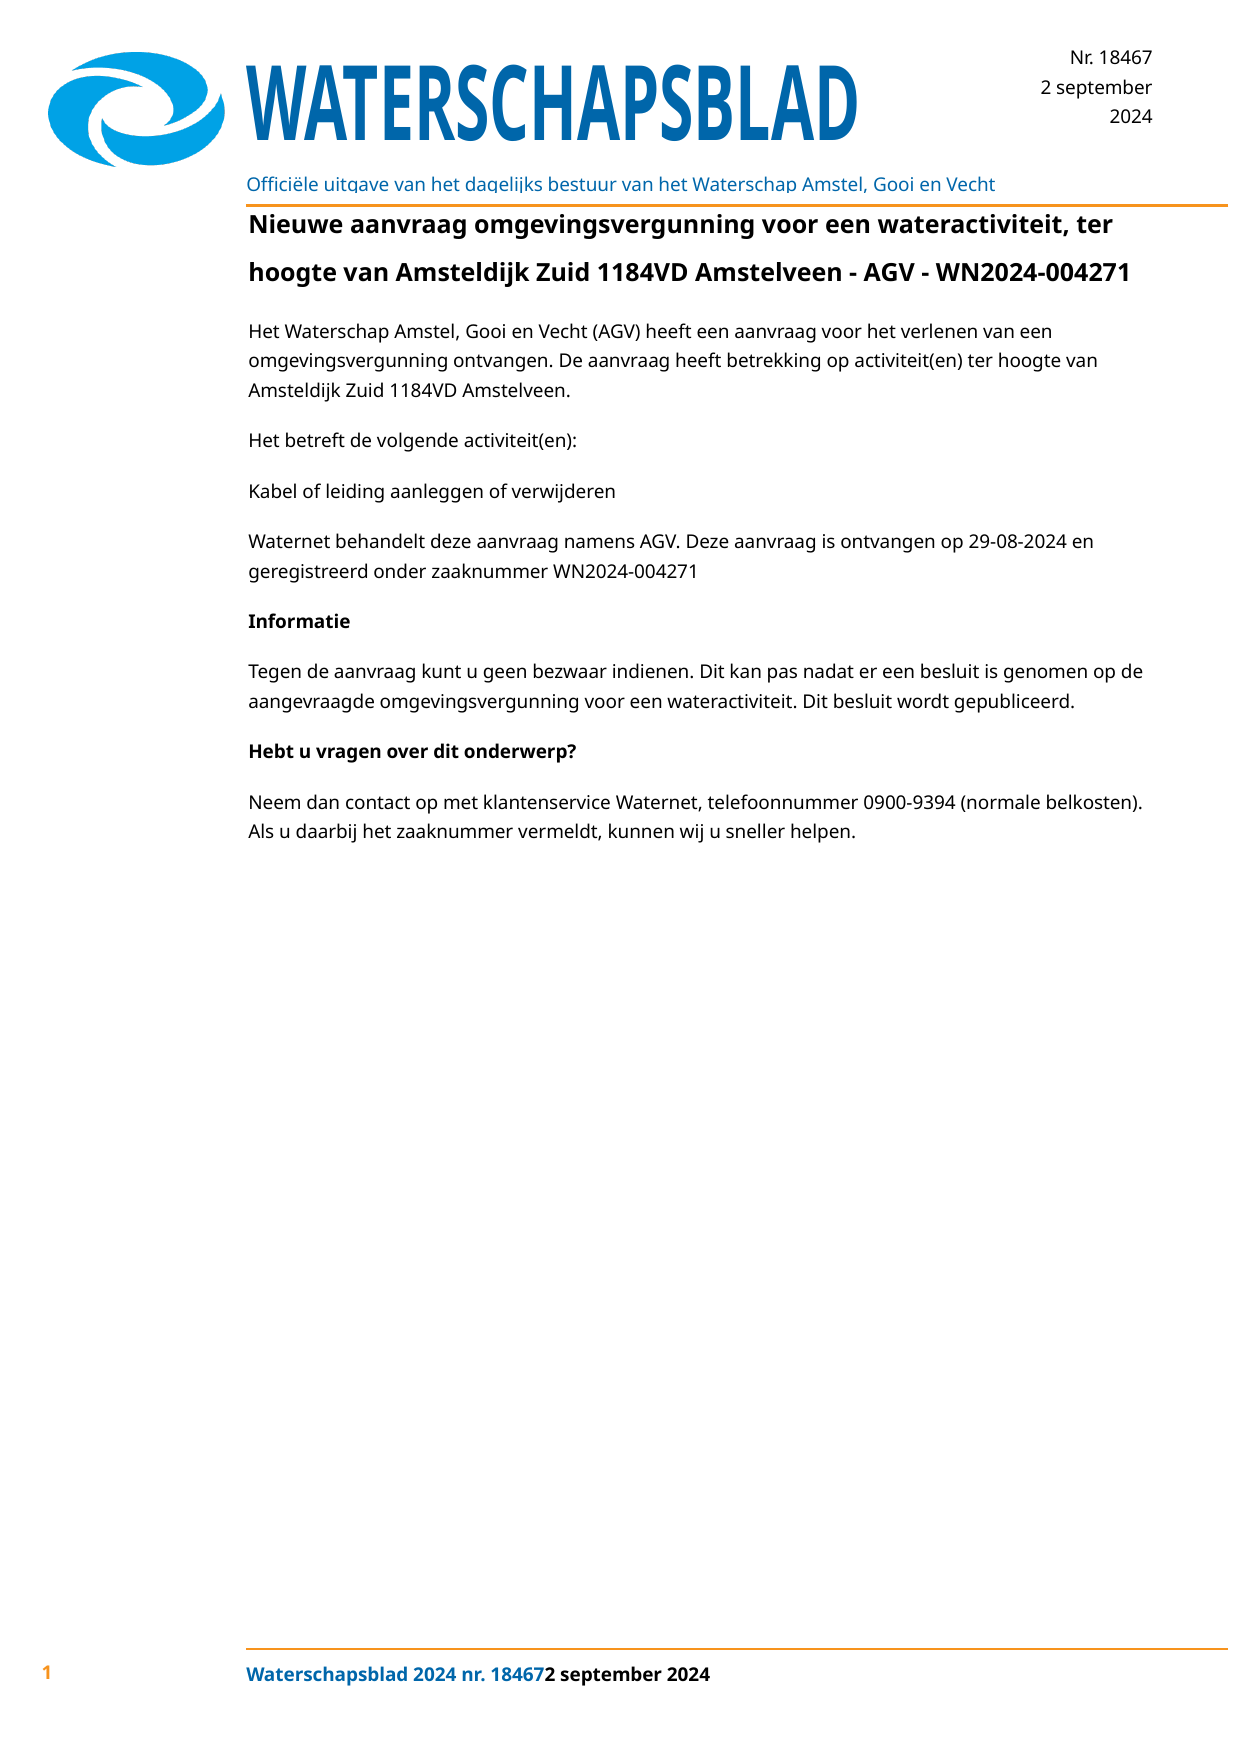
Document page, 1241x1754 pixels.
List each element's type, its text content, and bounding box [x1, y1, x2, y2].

text Hebt u vragen over dit onderwerp? [248, 739, 1152, 764]
text Nieuwe aanvraag omgevingsvergunning voor een wateractiviteit, ter hoogte van Amsteldijk Zuid 1184VD Amstelveen - AGV - WN2024-004271 [248, 207, 1152, 288]
text Het betreft de volgende activiteit(en): [248, 427, 1152, 453]
text Waternet behandelt deze aanvraag namens AGV. Deze aanvraag is ontvangen op 29-08-2024 en geregistreerd onder zaaknummer WN2024-004271 [248, 528, 1152, 584]
text Informatie [248, 608, 1152, 634]
text Neem dan contact op met klantenservice Waternet, telefoonnummer 0900-9394 (normale belkosten). Als u daarbij het zaaknummer vermeldt, kunnen wij u sneller helpen. [248, 789, 1152, 844]
text Tegen de aanvraag kunt u geen bezwaar indienen. Dit kan pas nadat er een besluit is genomen op de aangevraagde omgevingsvergunning voor een wateractiviteit. Dit besluit wordt gepubliceerd. [248, 659, 1152, 714]
picture [41, 47, 231, 172]
text Het Waterschap Amstel, Gooi en Vecht (AGV) heeft een aanvraag voor het verlenen van een omgevingsvergunning ontvangen. De aanvraag heeft betrekking op activiteit(en) ter hoogte van Amsteldijk Zuid 1184VD Amstelveen. [248, 318, 1152, 403]
text Kabel of leiding aanleggen of verwijderen [248, 478, 1152, 504]
